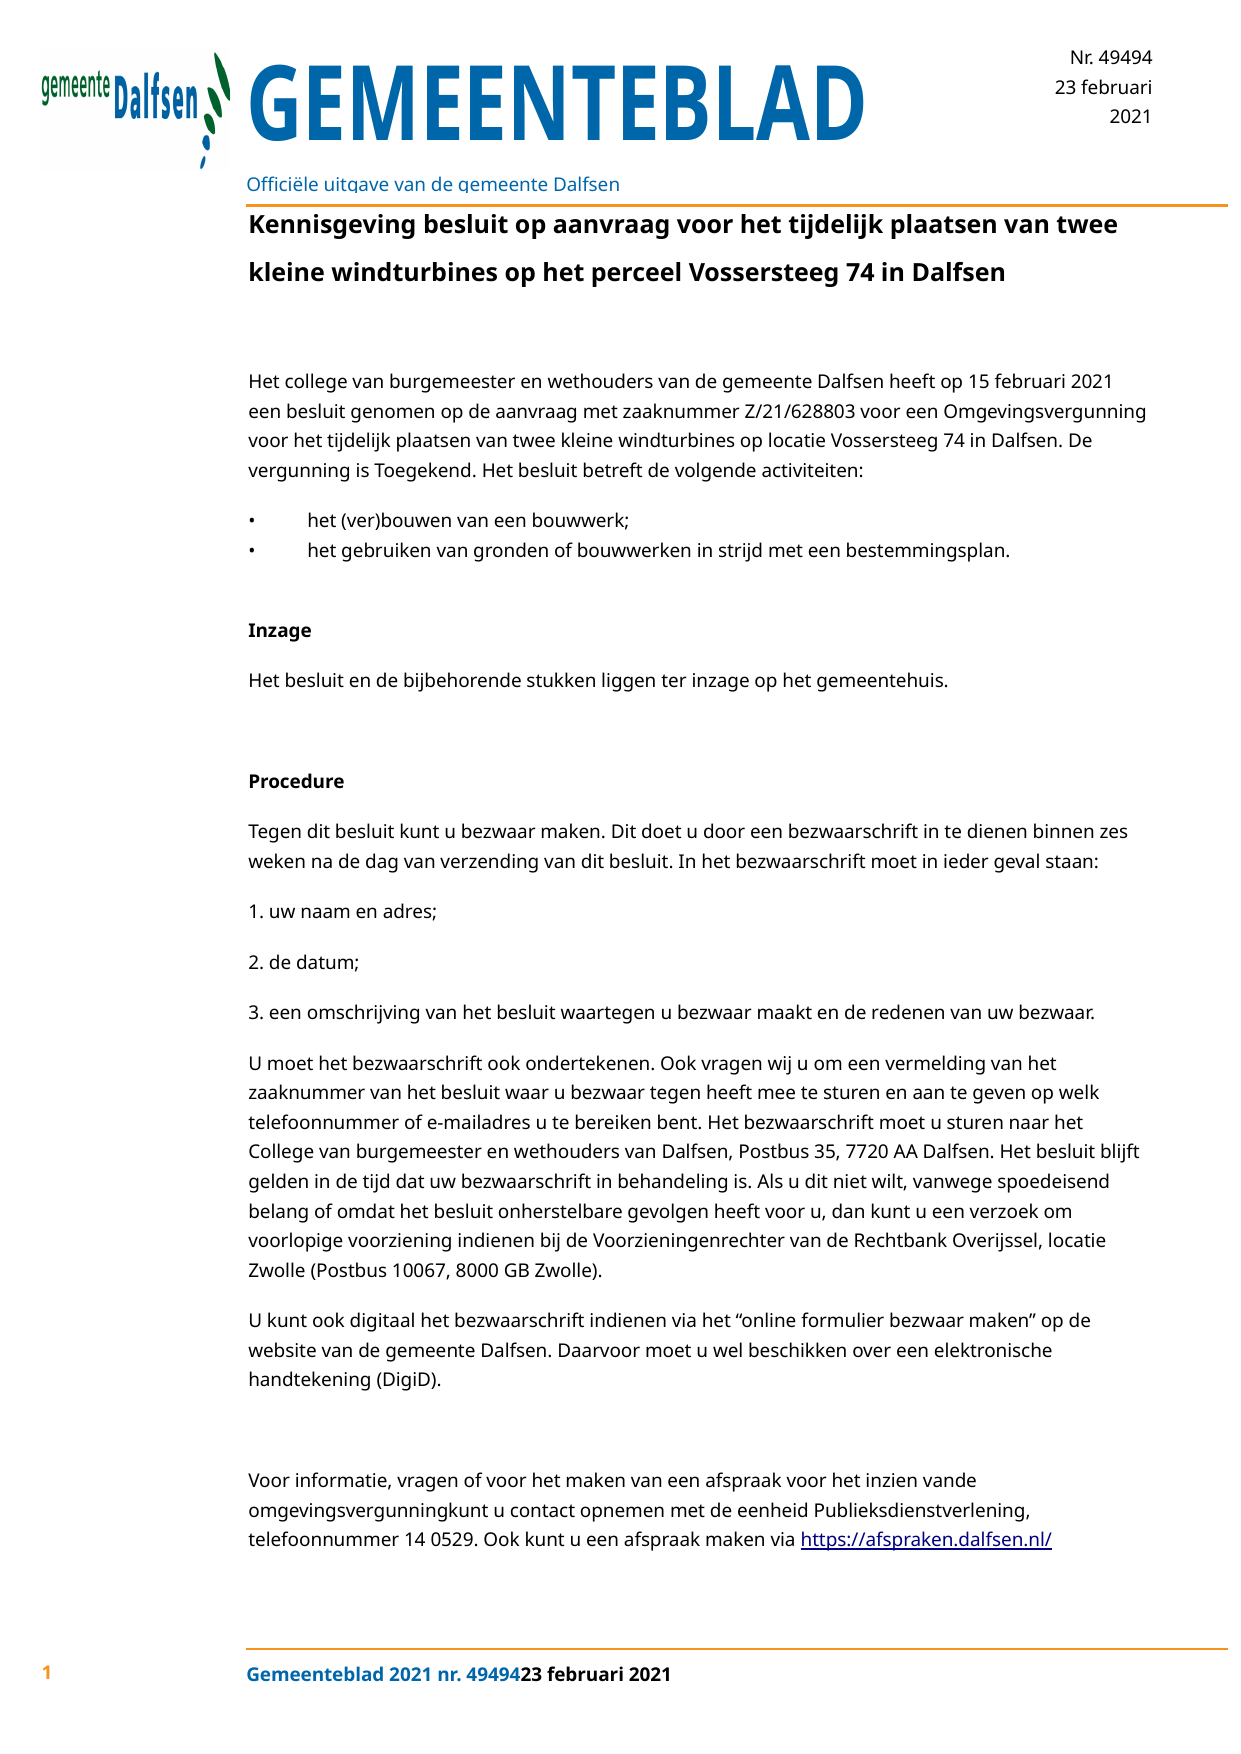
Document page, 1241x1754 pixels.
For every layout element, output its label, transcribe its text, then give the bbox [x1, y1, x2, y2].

text 1. uw naam en adres; [248, 899, 1152, 924]
text U moet het bezwaarschrift ook ondertekenen. Ook vragen wij u om een vermelding van het zaaknummer van het besluit waar u bezwaar tegen heeft mee te sturen en aan te geven op welk telefoonnummer of e-mailadres u te bereiken bent. Het bezwaarschrift moet u sturen naar het College van burgemeester en wethouders van Dalfsen, Postbus 35, 7720 AA Dalfsen. Het besluit blijft gelden in de tijd dat uw bezwaarschrift in behandeling is. Als u dit niet wilt, vanwege spoedeisend belang of omdat het besluit onherstelbare gevolgen heeft voor u, dan kunt u een verzoek om voorlopige voorziening indienen bij de Voorzieningenrechter van de Rechtbank Overijssel, locatie Zwolle (Postbus 10067, 8000 GB Zwolle). [248, 1050, 1152, 1283]
text 3. een omschrijving van het besluit waartegen u bezwaar maakt en de redenen van uw bezwaar. [248, 999, 1152, 1025]
text Het college van burgemeester en wethouders van de gemeente Dalfsen heeft op 15 februari 2021 een besluit genomen op de aanvraag met zaaknummer Z/21/628803 voor een Omgevingsvergunning voor het tijdelijk plaatsen van twee kleine windturbines op locatie Vossersteeg 74 in Dalfsen. De vergunning is Toegekend. Het besluit betreft de volgende activiteiten: [248, 368, 1152, 483]
text U kunt ook digitaal het bezwaarschrift indienen via het “online formulier bezwaar maken” op de website van de gemeente Dalfsen. Daarvoor moet u wel beschikken over een elektronische handtekening (DigiD). [248, 1307, 1152, 1392]
picture [41, 47, 231, 172]
list het gebruiken van gronden of bouwwerken in strijd met een bestemmingsplan. [248, 537, 1152, 563]
text Tegen dit besluit kunt u bezwaar maken. Dit doet u door een bezwaarschrift in te dienen binnen zes weken na de dag van verzending van dit besluit. In het bezwaarschrift moet in ieder geval staan: [248, 819, 1152, 874]
list het (ver)bouwen van een bouwwerk; [248, 507, 1152, 533]
text Procedure [248, 768, 1152, 794]
text 2. de datum; [248, 949, 1152, 975]
text Het besluit en de bijbehorende stukken liggen ter inzage op het gemeentehuis. [248, 667, 1152, 693]
text Kennisgeving besluit op aanvraag voor het tijdelijk plaatsen van twee kleine windturbines op het perceel Vossersteeg 74 in Dalfsen [248, 207, 1152, 288]
text Inzage [248, 617, 1152, 643]
text Voor informatie, vragen of voor het maken van een afspraak voor het inzien vande omgevingsvergunningkunt u contact opnemen met de eenheid Publieksdienstverlening, telefoonnummer 14 0529. Ook kunt u een afspraak maken via https://afspraken.dalfsen.nl/ [248, 1467, 1152, 1552]
